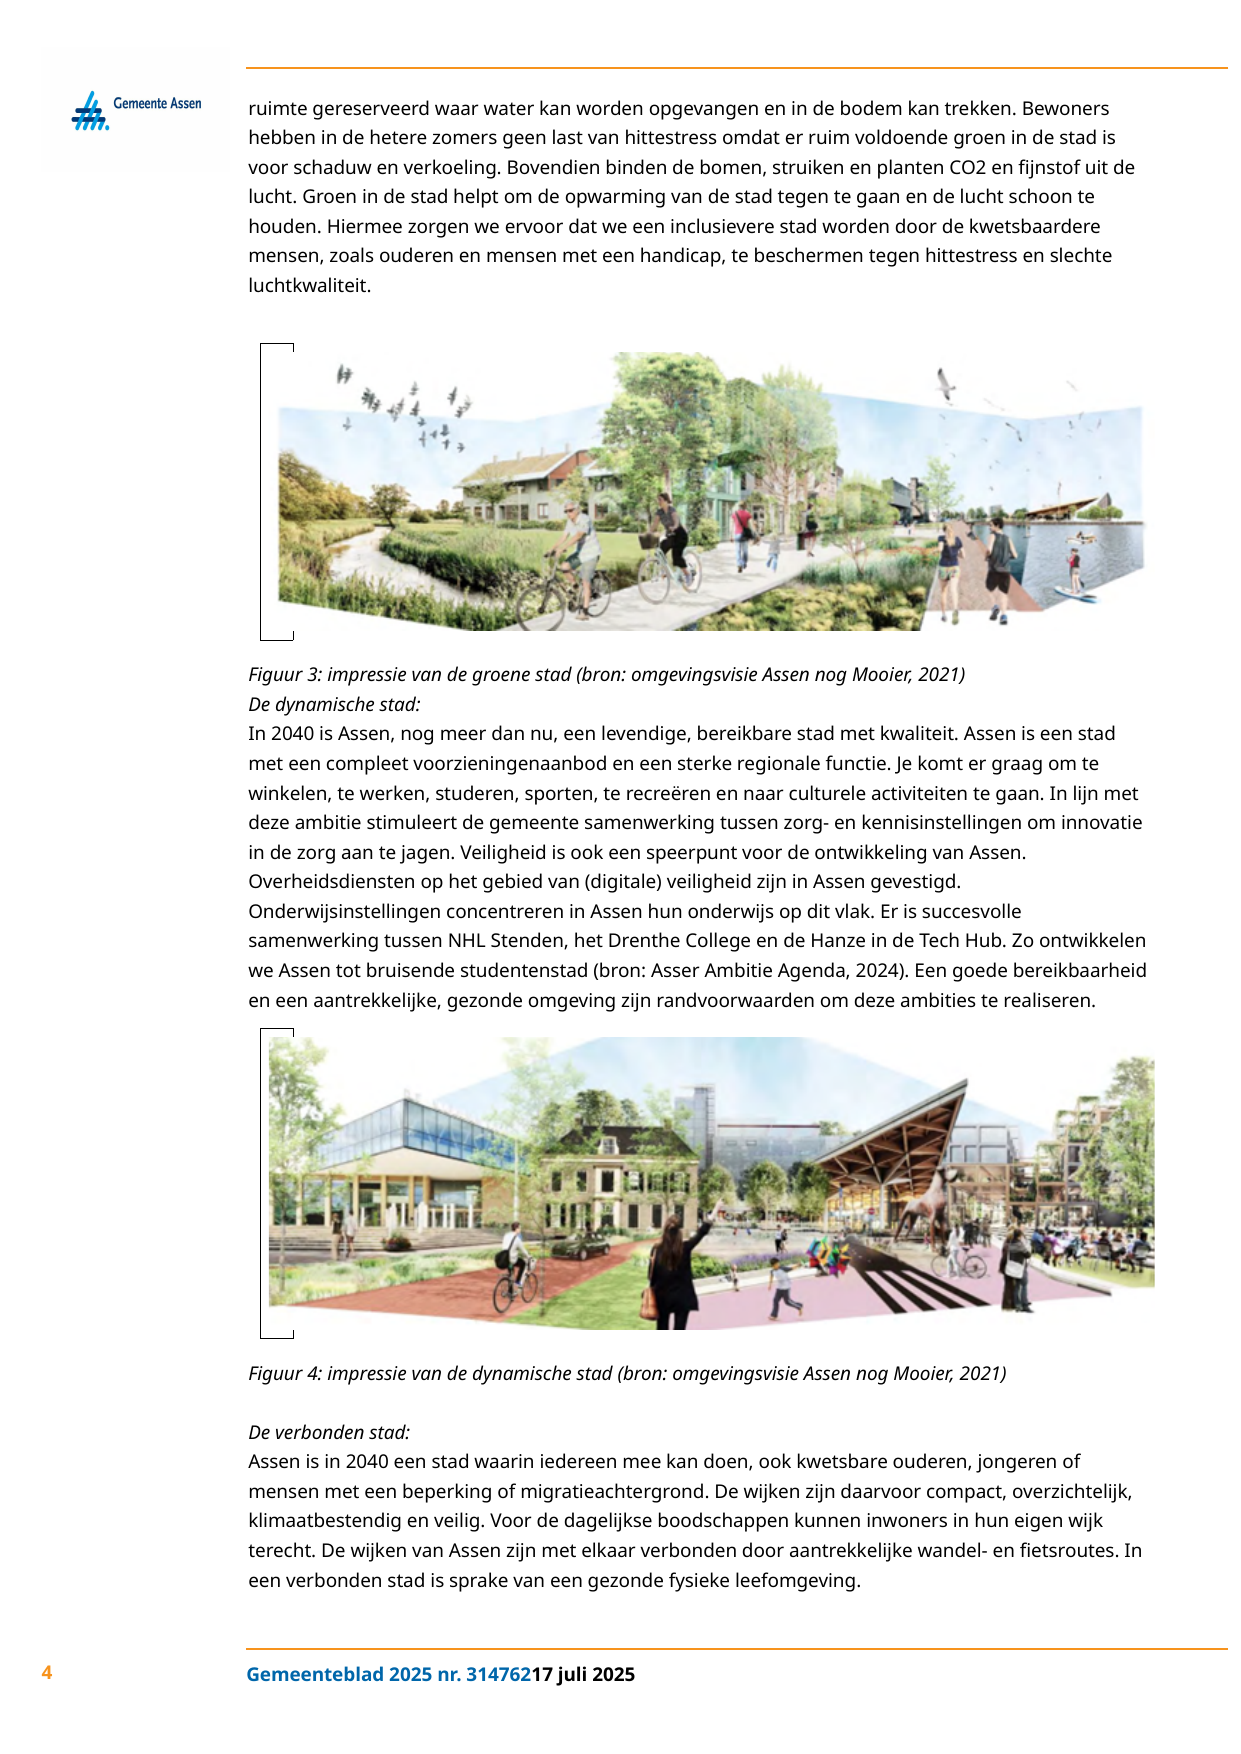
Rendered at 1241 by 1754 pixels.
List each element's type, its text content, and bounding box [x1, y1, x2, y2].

text De dynamische stad: [248, 691, 1152, 717]
text In 2040 is Assen, nog meer dan nu, een levendige, bereikbare stad met kwaliteit. Assen is een stad met een compleet voorzieningenaanbod en een sterke regionale functie. Je komt er graag om te winkelen, te werken, studeren, sporten, te recreëren en naar culturele activiteiten te gaan. In lijn met deze ambitie stimuleert de gemeente samenwerking tussen zorg- en kennisinstellingen om innovatie in de zorg aan te jagen. Veiligheid is ook een speerpunt voor de ontwikkeling van Assen. Overheidsdiensten op het gebied van (digitale) veiligheid zijn in Assen gevestigd. Onderwijsinstellingen concentreren in Assen hun onderwijs op dit vlak. Er is succesvolle samenwerking tussen NHL Stenden, het Drenthe College en de Hanze in de Tech Hub. Zo ontwikkelen we Assen tot bruisende studentenstad (bron: Asser Ambitie Agenda, 2024). Een goede bereikbaarheid en een aantrekkelijke, gezonde omgeving zijn randvoorwaarden om deze ambities te realiseren. [248, 721, 1152, 1012]
picture [41, 47, 231, 172]
picture [268, 1037, 1155, 1330]
text De verbonden stad: [248, 1419, 1152, 1445]
text Assen is in 2040 een stad waarin iedereen mee kan doen, ook kwetsbare ouderen, jongeren of mensen met een beperking of migratieachtergrond. De wijken zijn daarvoor compact, overzichtelijk, klimaatbestendig en veilig. Voor de dagelijkse boodschappen kunnen inwoners in hun eigen wijk terecht. De wijken van Assen zijn met elkaar verbonden door aantrekkelijke wandel- en fietsroutes. In een verbonden stad is sprake van een gezonde fysieke leefomgeving. [248, 1448, 1152, 1593]
picture [268, 352, 1155, 631]
text Figuur 4: impressie van de dynamische stad (bron: omgevingsvisie Assen nog Mooier, 2021) [248, 1360, 1152, 1386]
text ruimte gereserveerd waar water kan worden opgevangen en in de bodem kan trekken. Bewoners hebben in de hetere zomers geen last van hittestress omdat er ruim voldoende groen in de stad is voor schaduw en verkoeling. Bovendien binden de bomen, struiken en planten CO2 en fijnstof uit de lucht. Groen in de stad helpt om de opwarming van de stad tegen te gaan en de lucht schoon te houden. Hiermee zorgen we ervoor dat we een inclusievere stad worden door de kwetsbaardere mensen, zoals ouderen en mensen met een handicap, te beschermen tegen hittestress en slechte luchtkwaliteit. [248, 95, 1152, 298]
text Figuur 3: impressie van de groene stad (bron: omgevingsvisie Assen nog Mooier, 2021) [248, 661, 1152, 687]
